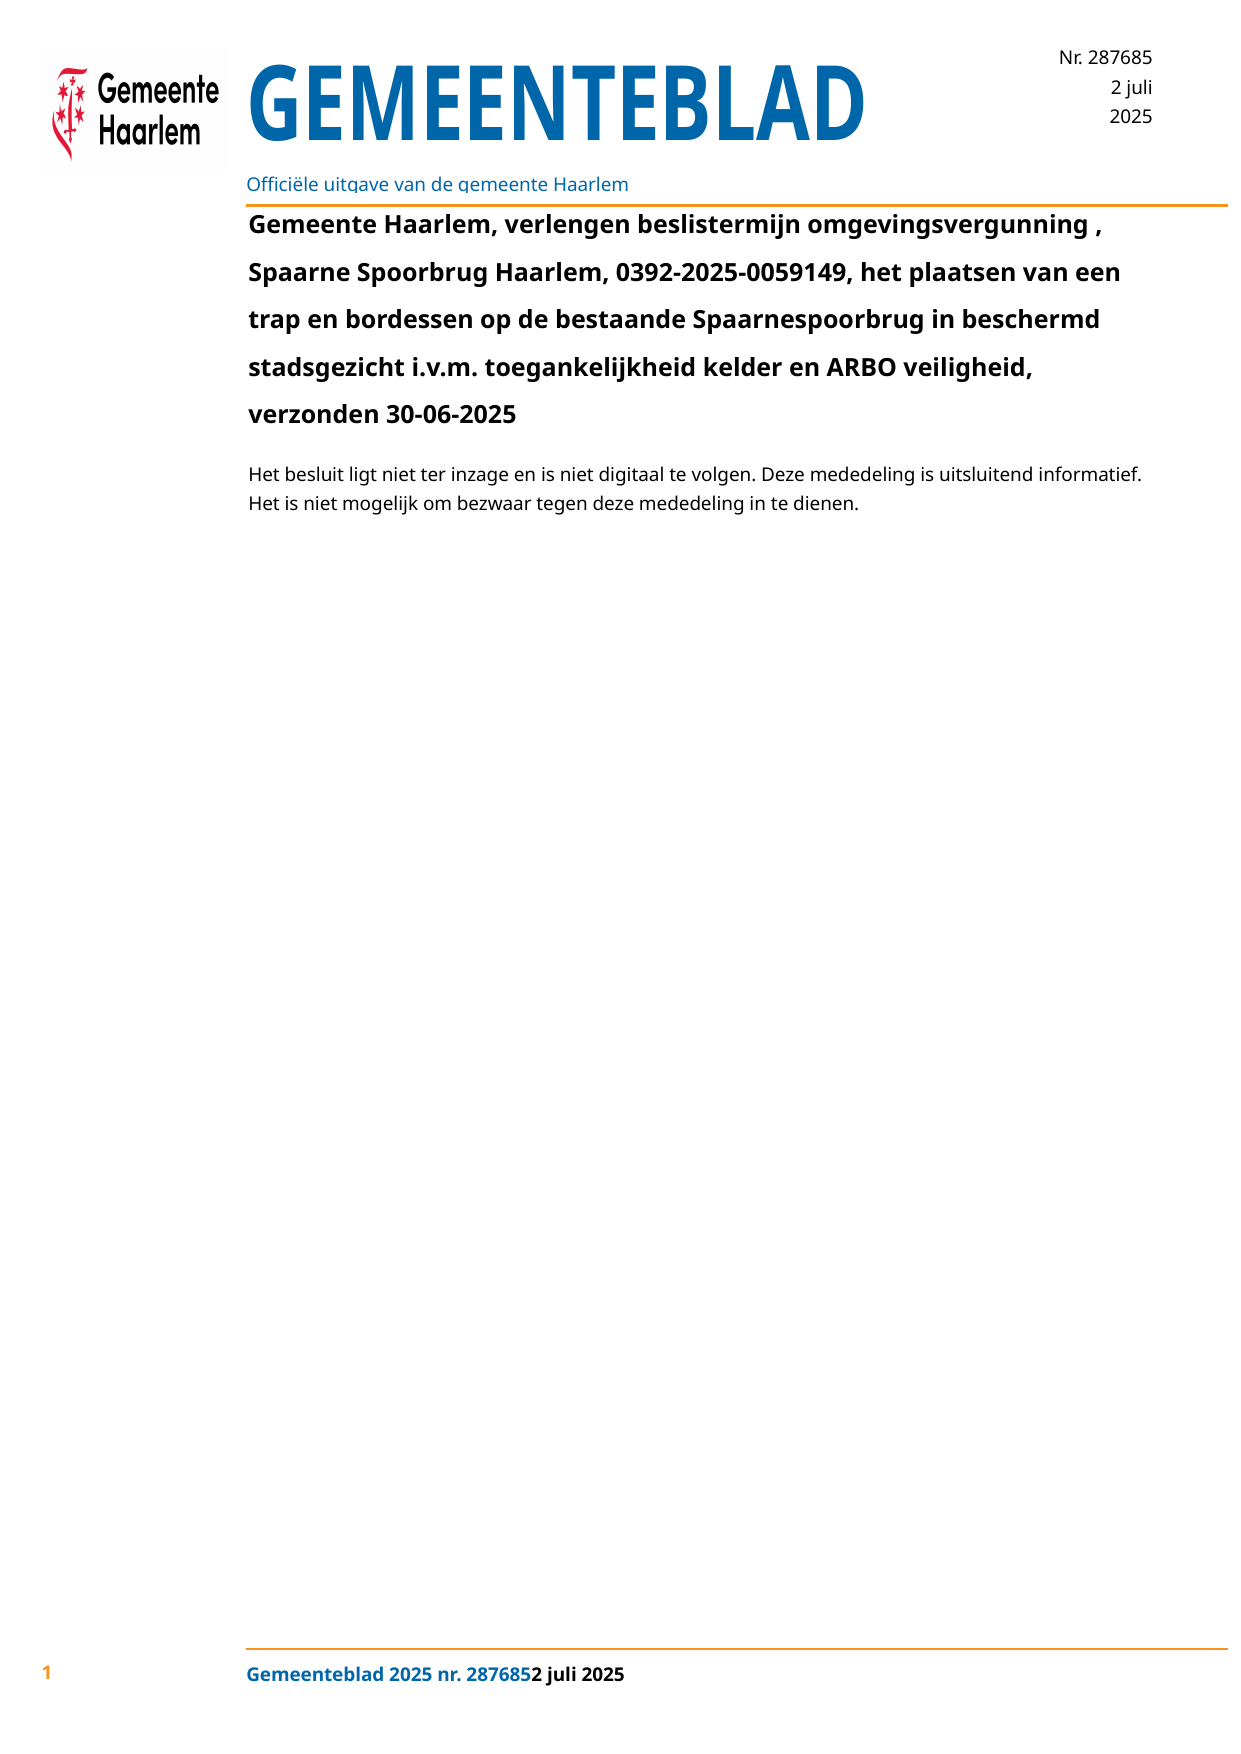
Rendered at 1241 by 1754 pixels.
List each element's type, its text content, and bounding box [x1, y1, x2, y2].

text Het besluit ligt niet ter inzage en is niet digitaal te volgen. Deze mededeling is uitsluitend informatief. Het is niet mogelijk om bezwaar tegen deze mededeling in te dienen. [248, 461, 1152, 516]
text Gemeente Haarlem, verlengen beslistermijn omgevingsvergunning , Spaarne Spoorbrug Haarlem, 0392-2025-0059149, het plaatsen van een trap en bordessen op de bestaande Spaarnespoorbrug in beschermd stadsgezicht i.v.m. toegankelijkheid kelder en ARBO veiligheid, verzonden 30-06-2025 [248, 207, 1152, 431]
picture [41, 47, 231, 172]
